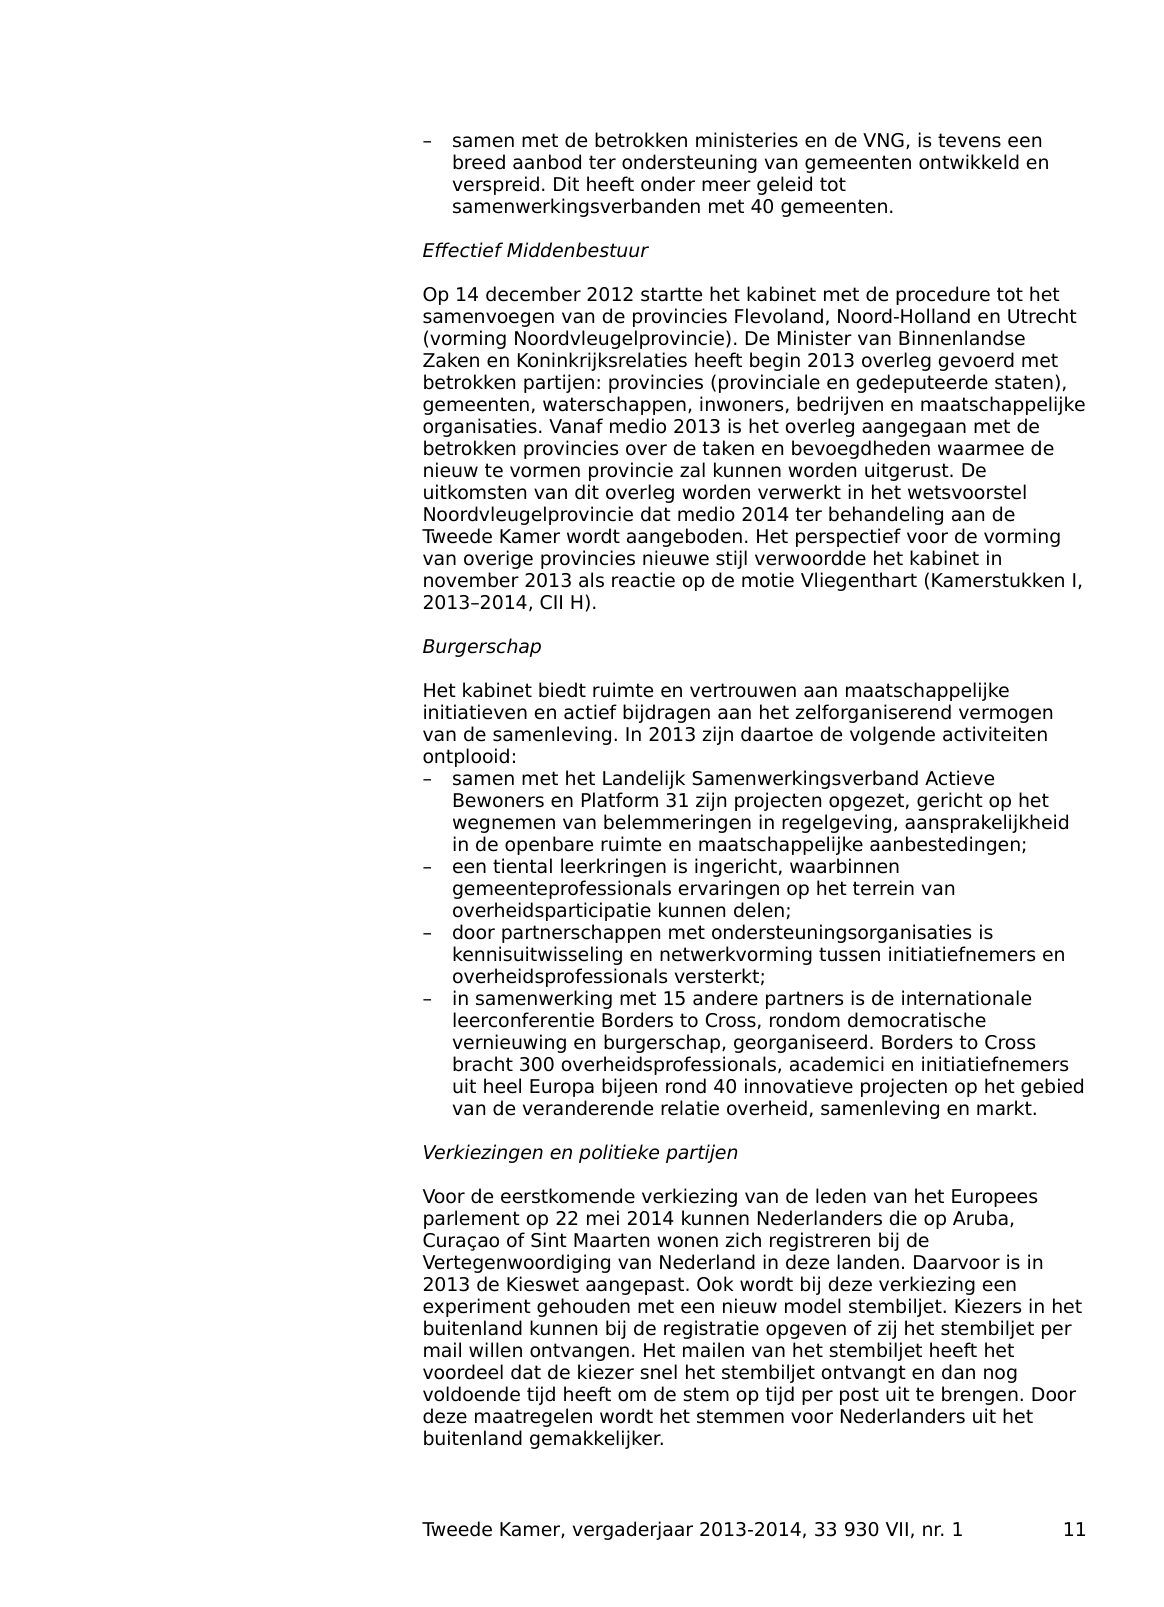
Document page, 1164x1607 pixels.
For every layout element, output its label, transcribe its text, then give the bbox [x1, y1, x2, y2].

text – samen met de betrokken ministeries en de VNG, is tevens een breed aanbod ter ondersteuning van gemeenten ontwikkeld en verspreid. Dit heeft onder meer geleid tot samenwerkingsverbanden met 40 gemeenten. [422, 130, 1087, 218]
text – samen met het Landelijk Samenwerkingsverband Actieve Bewoners en Platform 31 zijn projecten opgezet, gericht op het wegnemen van belemmeringen in regelgeving, aansprakelijkheid in de openbare ruimte en maatschappelijke aanbestedingen; [422, 768, 1087, 856]
subtitle Burgerschap [422, 636, 1087, 658]
text – in samenwerking met 15 andere partners is de internationale leerconferentie Borders to Cross, rondom democratische vernieuwing en burgerschap, georganiseerd. Borders to Cross bracht 300 overheidsprofessionals, academici en initiatiefnemers uit heel Europa bijeen rond 40 innovatieve projecten op het gebied van de veranderende relatie overheid, samenleving en markt. [422, 988, 1087, 1120]
text – door partnerschappen met ondersteuningsorganisaties is kennisuitwisseling en netwerkvorming tussen initiatiefnemers en overheidsprofessionals versterkt; [422, 922, 1087, 988]
text – een tiental leerkringen is ingericht, waarbinnen gemeenteprofessionals ervaringen op het terrein van overheidsparticipatie kunnen delen; [422, 856, 1087, 922]
subtitle Effectief Middenbestuur [422, 240, 1087, 262]
text Op 14 december 2012 startte het kabinet met de procedure tot het samenvoegen van de provincies Flevoland, Noord-Holland en Utrecht (vorming Noordvleugelprovincie). De Minister van Binnenlandse Zaken en Koninkrijksrelaties heeft begin 2013 overleg gevoerd met betrokken partijen: provincies (provinciale en gedeputeerde staten), gemeenten, waterschappen, inwoners, bedrijven en maatschappelijke organisaties. Vanaf medio 2013 is het overleg aangegaan met de betrokken provincies over de taken en bevoegdheden waarmee de nieuw te vormen provincie zal kunnen worden uitgerust. De uitkomsten van dit overleg worden verwerkt in het wetsvoorstel Noordvleugelprovincie dat medio 2014 ter behandeling aan de Tweede Kamer wordt aangeboden. Het perspectief voor de vorming van overige provincies nieuwe stijl verwoordde het kabinet in november 2013 als reactie op de motie Vliegenthart (Kamerstukken I, 2013–2014, CII H). [422, 284, 1087, 614]
text Het kabinet biedt ruimte en vertrouwen aan maatschappelijke initiatieven en actief bijdragen aan het zelforganiserend vermogen van de samenleving. In 2013 zijn daartoe de volgende activiteiten ontplooid: [422, 680, 1087, 768]
subtitle Verkiezingen en politieke partijen [422, 1142, 1087, 1164]
text Voor de eerstkomende verkiezing van de leden van het Europees parlement op 22 mei 2014 kunnen Nederlanders die op Aruba, Curaçao of Sint Maarten wonen zich registreren bij de Vertegenwoordiging van Nederland in deze landen. Daarvoor is in 2013 de Kieswet aangepast. Ook wordt bij deze verkiezing een experiment gehouden met een nieuw model stembiljet. Kiezers in het buitenland kunnen bij de registratie opgeven of zij het stembiljet per mail willen ontvangen. Het mailen van het stembiljet heeft het voordeel dat de kiezer snel het stembiljet ontvangt en dan nog voldoende tijd heeft om de stem op tijd per post uit te brengen. Door deze maatregelen wordt het stemmen voor Nederlanders uit het buitenland gemakkelijker. [422, 1186, 1087, 1450]
